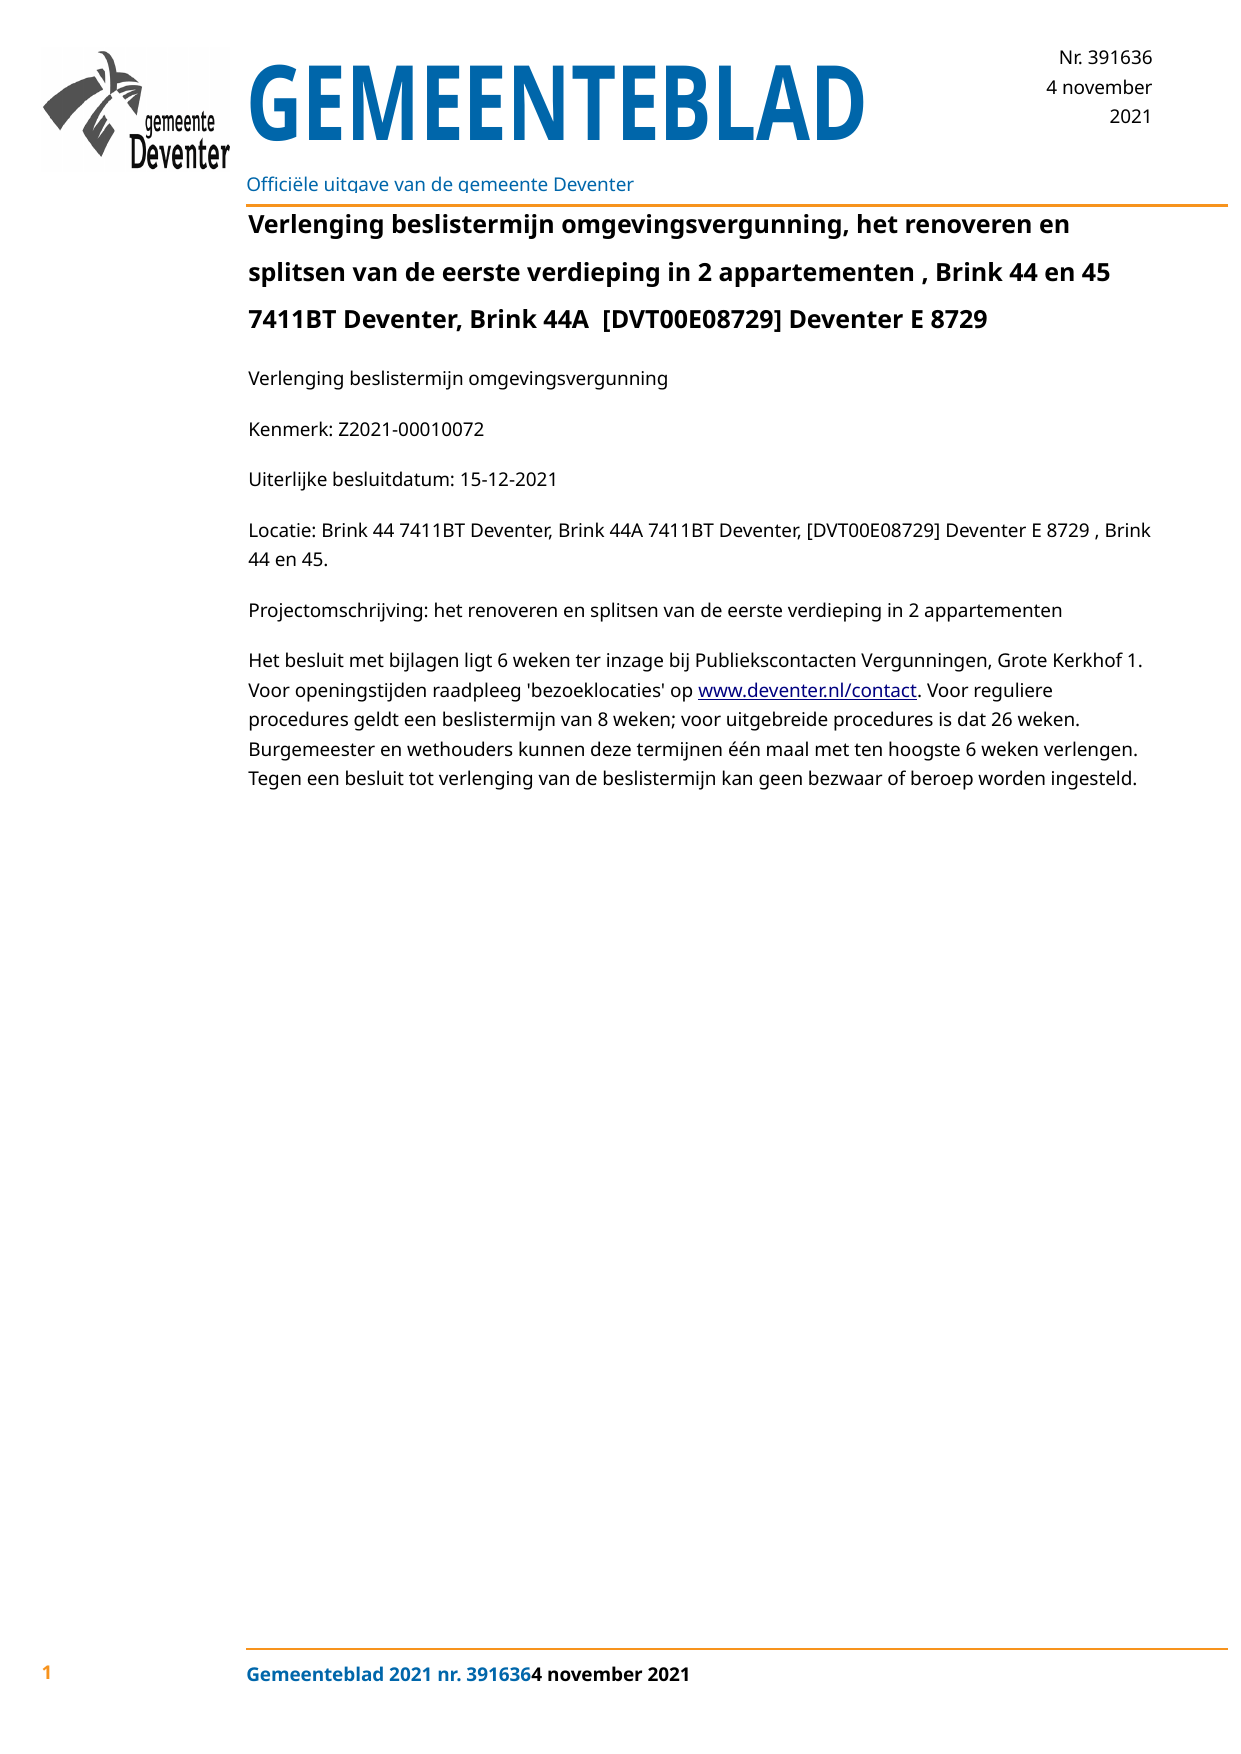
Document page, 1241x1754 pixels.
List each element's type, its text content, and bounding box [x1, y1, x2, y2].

text Verlenging beslistermijn omgevingsvergunning [248, 366, 1152, 391]
text Locatie: Brink 44 7411BT Deventer, Brink 44A 7411BT Deventer, [DVT00E08729] Deventer E 8729 , Brink 44 en 45. [248, 517, 1152, 572]
text Uiterlijke besluitdatum: 15-12-2021 [248, 466, 1152, 492]
text Projectomschrijving: het renoveren en splitsen van de eerste verdieping in 2 appartementen [248, 597, 1152, 622]
text Verlenging beslistermijn omgevingsvergunning, het renoveren en splitsen van de eerste verdieping in 2 appartementen , Brink 44 en 45 7411BT Deventer, Brink 44A [DVT00E08729] Deventer E 8729 [248, 207, 1152, 336]
text Het besluit met bijlagen ligt 6 weken ter inzage bij Publiekscontacten Vergunningen, Grote Kerkhof 1. Voor openingstijden raadpleeg 'bezoeklocaties' op www.deventer.nl/contact. Voor reguliere procedures geldt een beslistermijn van 8 weken; voor uitgebreide procedures is dat 26 weken. Burgemeester en wethouders kunnen deze termijnen één maal met ten hoogste 6 weken verlengen. Tegen een besluit tot verlenging van de beslistermijn kan geen bezwaar of beroep worden ingesteld. [248, 647, 1152, 791]
picture [41, 47, 231, 172]
text Kenmerk: Z2021-00010072 [248, 416, 1152, 442]
